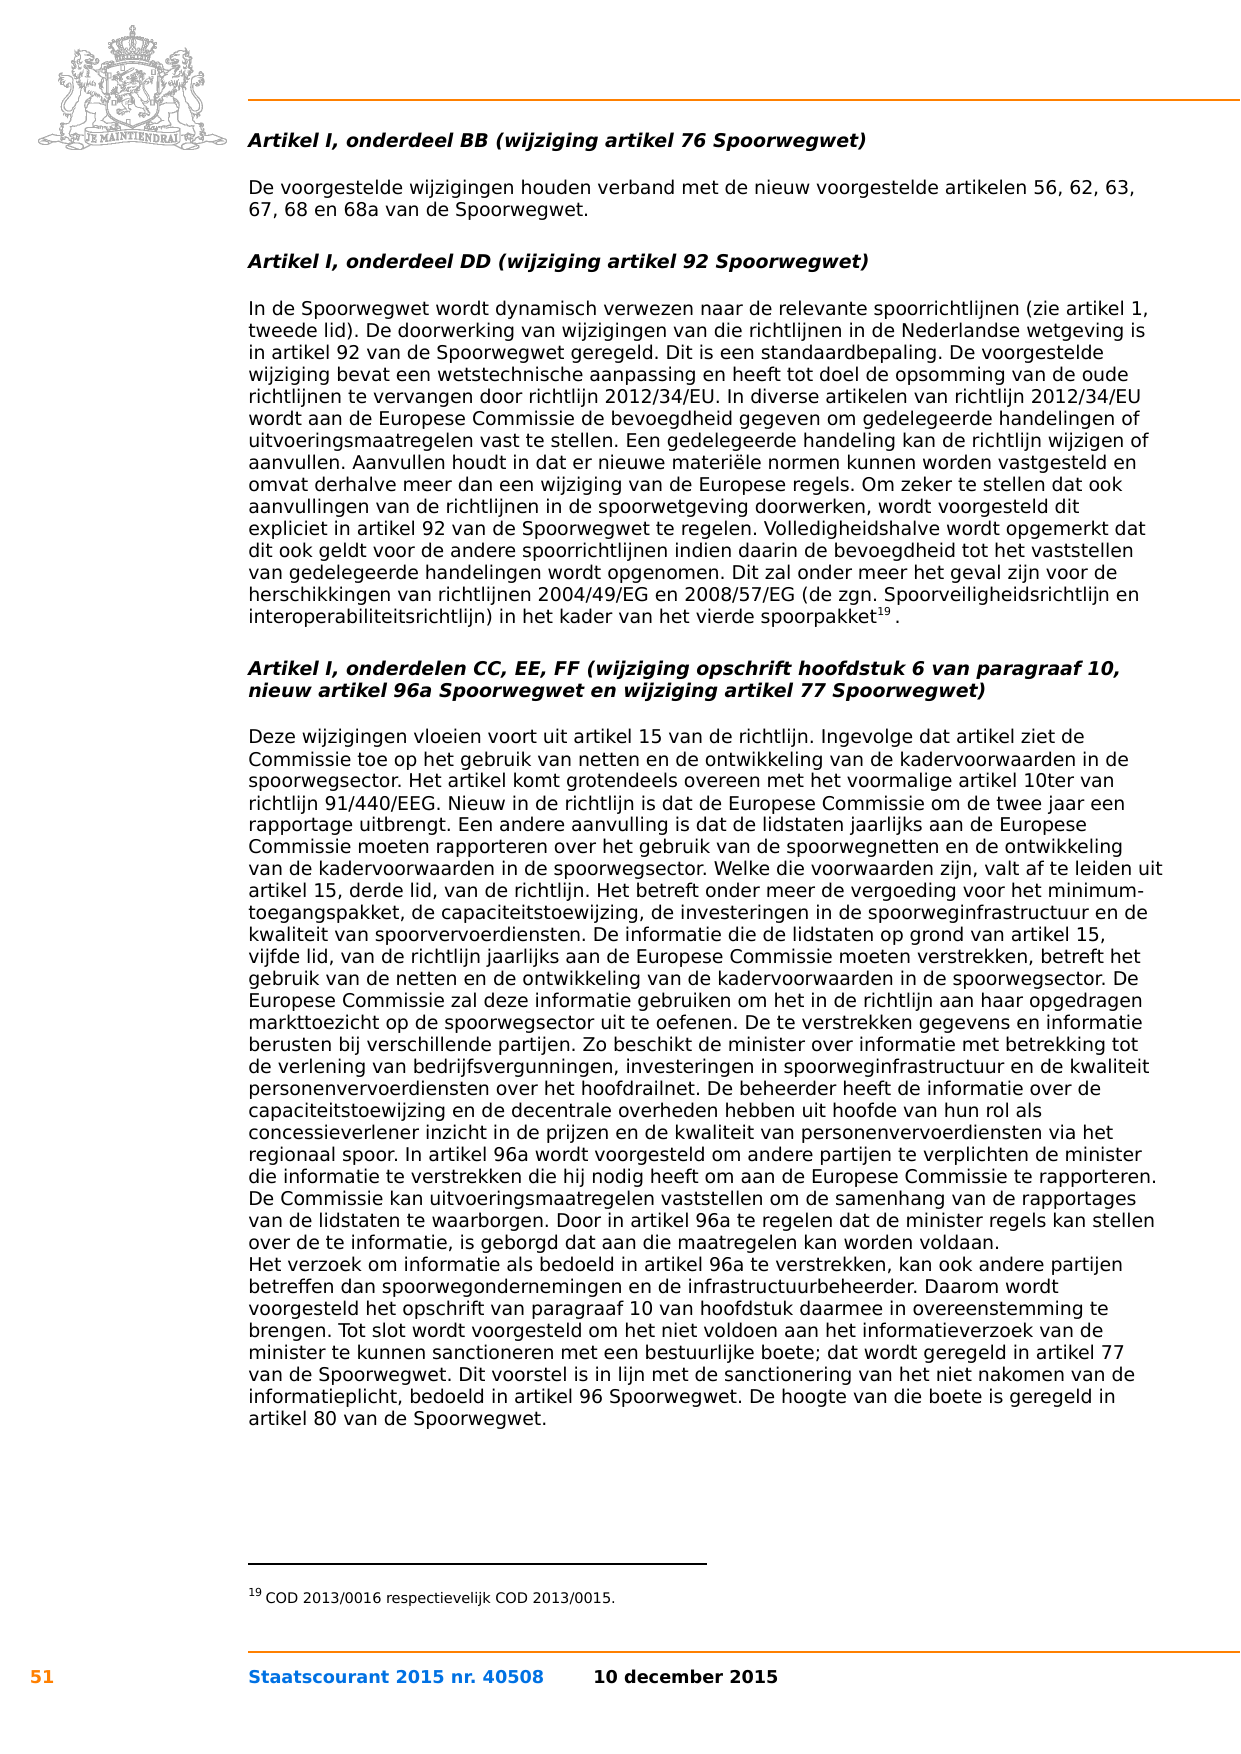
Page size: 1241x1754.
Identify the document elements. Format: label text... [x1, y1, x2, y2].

text Deze wijzigingen vloeien voort uit artikel 15 van de richtlijn. Ingevolge dat artikel ziet de Commissie toe op het gebruik van netten en de ontwikkeling van de kadervoorwaarden in de spoorwegsector. Het artikel komt grotendeels overeen met het voormalige artikel 10ter van richtlijn 91/440/EEG. Nieuw in de richtlijn is dat de Europese Commissie om de twee jaar een rapportage uitbrengt. Een andere aanvulling is dat de lidstaten jaarlijks aan de Europese Commissie moeten rapporteren over het gebruik van de spoorwegnetten en de ontwikkeling van de kadervoorwaarden in de spoorwegsector. Welke die voorwaarden zijn, valt af te leiden uit artikel 15, derde lid, van de richtlijn. Het betreft onder meer de vergoeding voor het minimum-toegangspakket, de capaciteitstoewijzing, de investeringen in de spoorweginfrastructuur en de kwaliteit van spoorvervoerdiensten. De informatie die de lidstaten op grond van artikel 15, vijfde lid, van de richtlijn jaarlijks aan de Europese Commissie moeten verstrekken, betreft het gebruik van de netten en de ontwikkeling van de kadervoorwaarden in de spoorwegsector. De Europese Commissie zal deze informatie gebruiken om het in de richtlijn aan haar opgedragen markttoezicht op de spoorwegsector uit te oefenen. De te verstrekken gegevens en informatie berusten bij verschillende partijen. Zo beschikt de minister over informatie met betrekking tot de verlening van bedrijfsvergunningen, investeringen in spoorweginfrastructuur en de kwaliteit personenvervoerdiensten over het hoofdrailnet. De beheerder heeft de informatie over de capaciteitstoewijzing en de decentrale overheden hebben uit hoofde van hun rol als concessieverlener inzicht in de prijzen en de kwaliteit van personenvervoerdiensten via het regionaal spoor. In artikel 96a wordt voorgesteld om andere partijen te verplichten de minister die informatie te verstrekken die hij nodig heeft om aan de Europese Commissie te rapporteren. De Commissie kan uitvoeringsmaatregelen vaststellen om de samenhang van de rapportages van de lidstaten te waarborgen. Door in artikel 96a te regelen dat de minister regels kan stellen over de te informatie, is geborgd dat aan die maatregelen kan worden voldaan. [248, 726, 1163, 1254]
text Het verzoek om informatie als bedoeld in artikel 96a te verstrekken, kan ook andere partijen betreffen dan spoorwegondernemingen en de infrastructuurbeheerder. Daarom wordt voorgesteld het opschrift van paragraaf 10 van hoofdstuk daarmee in overeenstemming te brengen. Tot slot wordt voorgesteld om het niet voldoen aan het informatieverzoek van de minister te kunnen sanctioneren met een bestuurlijke boete; dat wordt geregeld in artikel 77 van de Spoorwegwet. Dit voorstel is in lijn met de sanctionering van het niet nakomen van de informatieplicht, bedoeld in artikel 96 Spoorwegwet. De hoogte van die boete is geregeld in artikel 80 van de Spoorwegwet. [248, 1254, 1163, 1430]
text De voorgestelde wijzigingen houden verband met de nieuw voorgestelde artikelen 56, 62, 63, 67, 68 en 68a van de Spoorwegwet. [248, 177, 1163, 221]
subtitle Artikel I, onderdeel BB (wijziging artikel 76 Spoorwegwet) [248, 130, 1163, 152]
subtitle Artikel I, onderdelen CC, EE, FF (wijziging opschrift hoofdstuk 6 van paragraaf 10, nieuw artikel 96a Spoorwegwet en wijziging artikel 77 Spoorwegwet) [248, 657, 1163, 701]
subtitle Artikel I, onderdeel DD (wijziging artikel 92 Spoorwegwet) [248, 251, 1163, 273]
text COD 2013/0016 respectievelijk COD 2013/0015. [248, 1586, 1163, 1608]
text In de Spoorwegwet wordt dynamisch verwezen naar de relevante spoorrichtlijnen (zie artikel 1, tweede lid). De doorwerking van wijzigingen van die richtlijnen in de Nederlandse wetgeving is in artikel 92 van de Spoorwegwet geregeld. Dit is een standaardbepaling. De voorgestelde wijziging bevat een wetstechnische aanpassing en heeft tot doel de opsomming van de oude richtlijnen te vervangen door richtlijn 2012/34/EU. In diverse artikelen van richtlijn 2012/34/EU wordt aan de Europese Commissie de bevoegdheid gegeven om gedelegeerde handelingen of uitvoeringsmaatregelen vast te stellen. Een gedelegeerde handeling kan de richtlijn wijzigen of aanvullen. Aanvullen houdt in dat er nieuwe materiële normen kunnen worden vastgesteld en omvat derhalve meer dan een wijziging van de Europese regels. Om zeker te stellen dat ook aanvullingen van de richtlijnen in de spoorwetgeving doorwerken, wordt voorgesteld dit expliciet in artikel 92 van de Spoorwegwet te regelen. Volledigheidshalve wordt opgemerkt dat dit ook geldt voor de andere spoorrichtlijnen indien daarin de bevoegdheid tot het vaststellen van gedelegeerde handelingen wordt opgenomen. Dit zal onder meer het geval zijn voor de herschikkingen van richtlijnen 2004/49/EG en 2008/57/EG (de zgn. Spoorveiligheidsrichtlijn en interoperabiliteitsrichtlijn) in het kader van het vierde spoorpakket. [248, 298, 1163, 627]
picture [38, 25, 227, 150]
